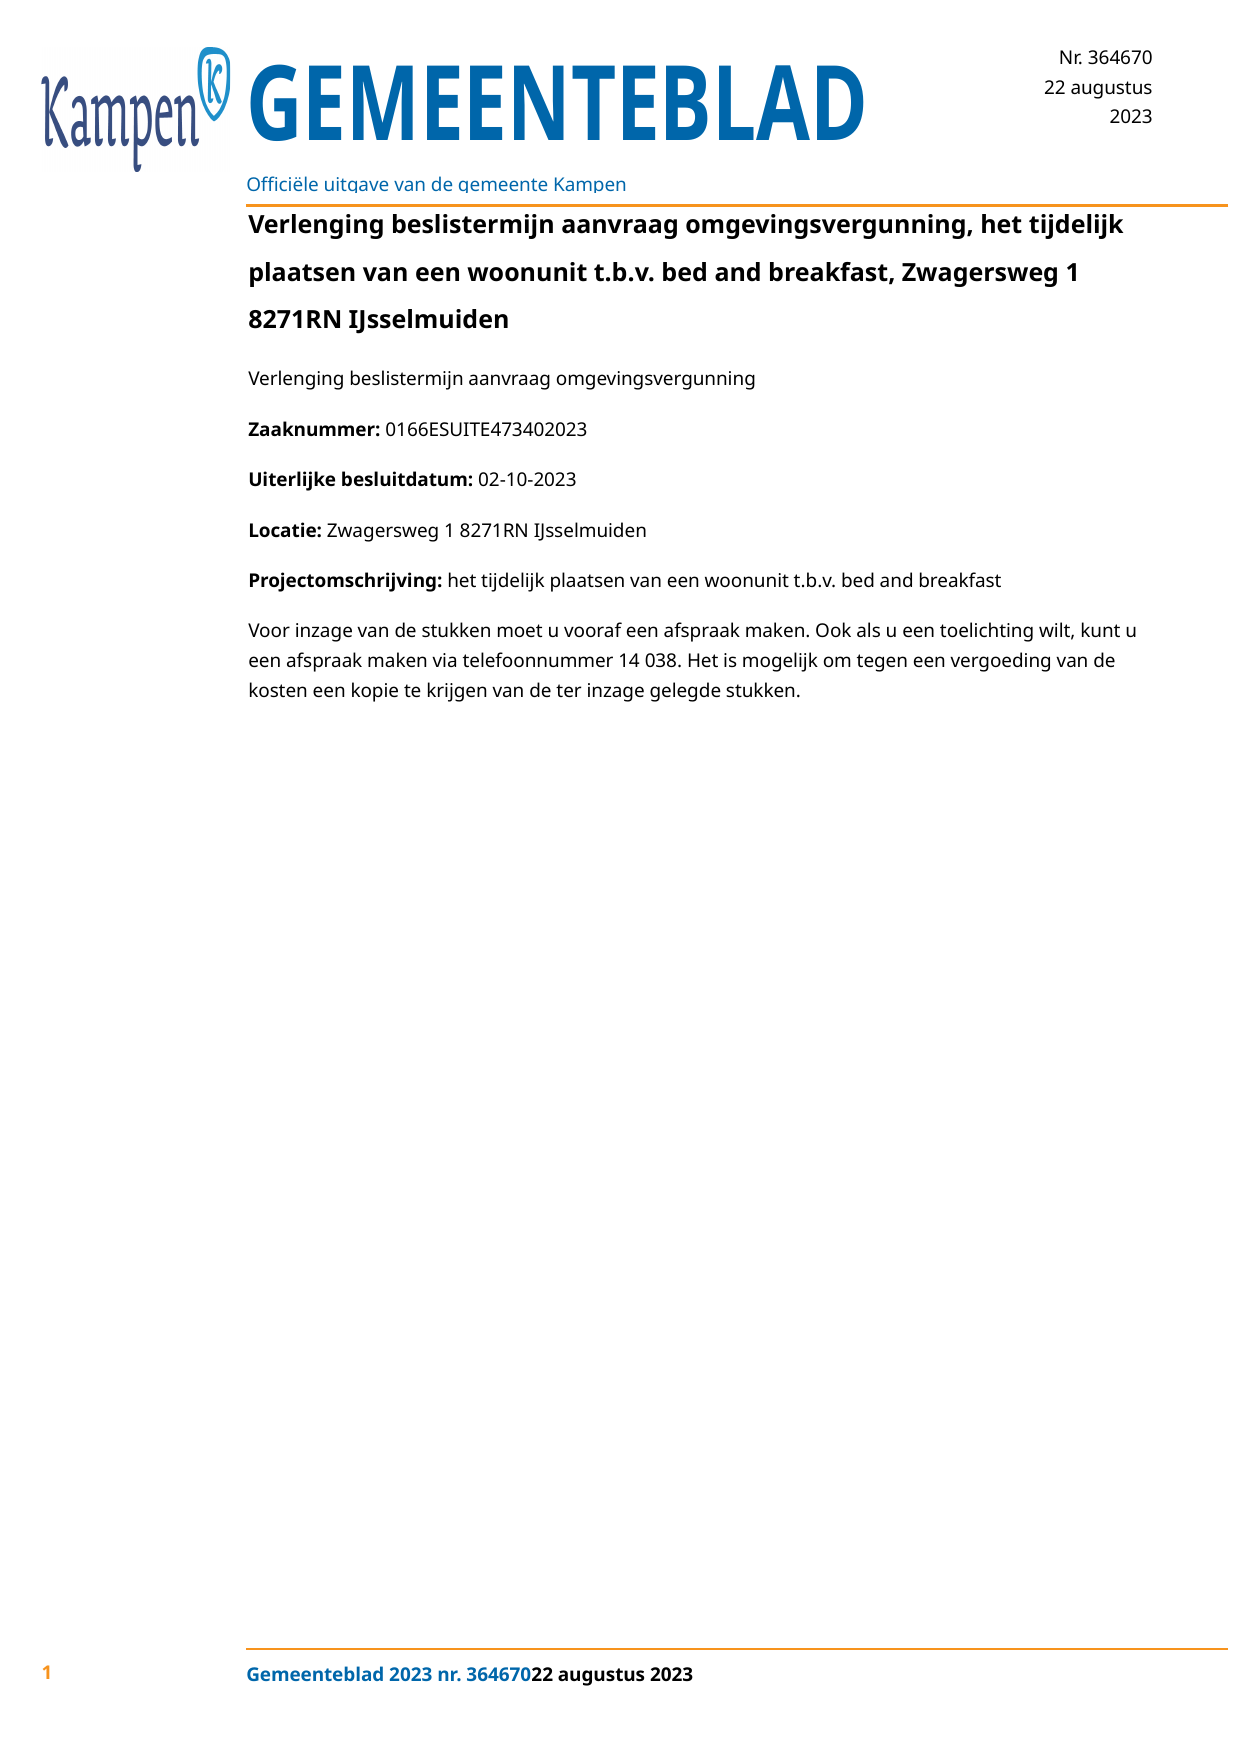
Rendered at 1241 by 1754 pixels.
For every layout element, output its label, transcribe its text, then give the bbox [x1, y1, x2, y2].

text Verlenging beslistermijn aanvraag omgevingsvergunning [248, 366, 1152, 391]
text Zaaknummer: 0166ESUITE473402023 [248, 416, 1152, 442]
text Uiterlijke besluitdatum: 02-10-2023 [248, 466, 1152, 492]
text Projectomschrijving: het tijdelijk plaatsen van een woonunit t.b.v. bed and breakfast [248, 567, 1152, 593]
text Locatie: Zwagersweg 1 8271RN IJsselmuiden [248, 517, 1152, 542]
picture [41, 47, 231, 172]
text Verlenging beslistermijn aanvraag omgevingsvergunning, het tijdelijk plaatsen van een woonunit t.b.v. bed and breakfast, Zwagersweg 1 8271RN IJsselmuiden [248, 207, 1152, 336]
text Voor inzage van de stukken moet u vooraf een afspraak maken. Ook als u een toelichting wilt, kunt u een afspraak maken via telefoonnummer 14 038. Het is mogelijk om tegen een vergoeding van de kosten een kopie te krijgen van de ter inzage gelegde stukken. [248, 618, 1152, 702]
